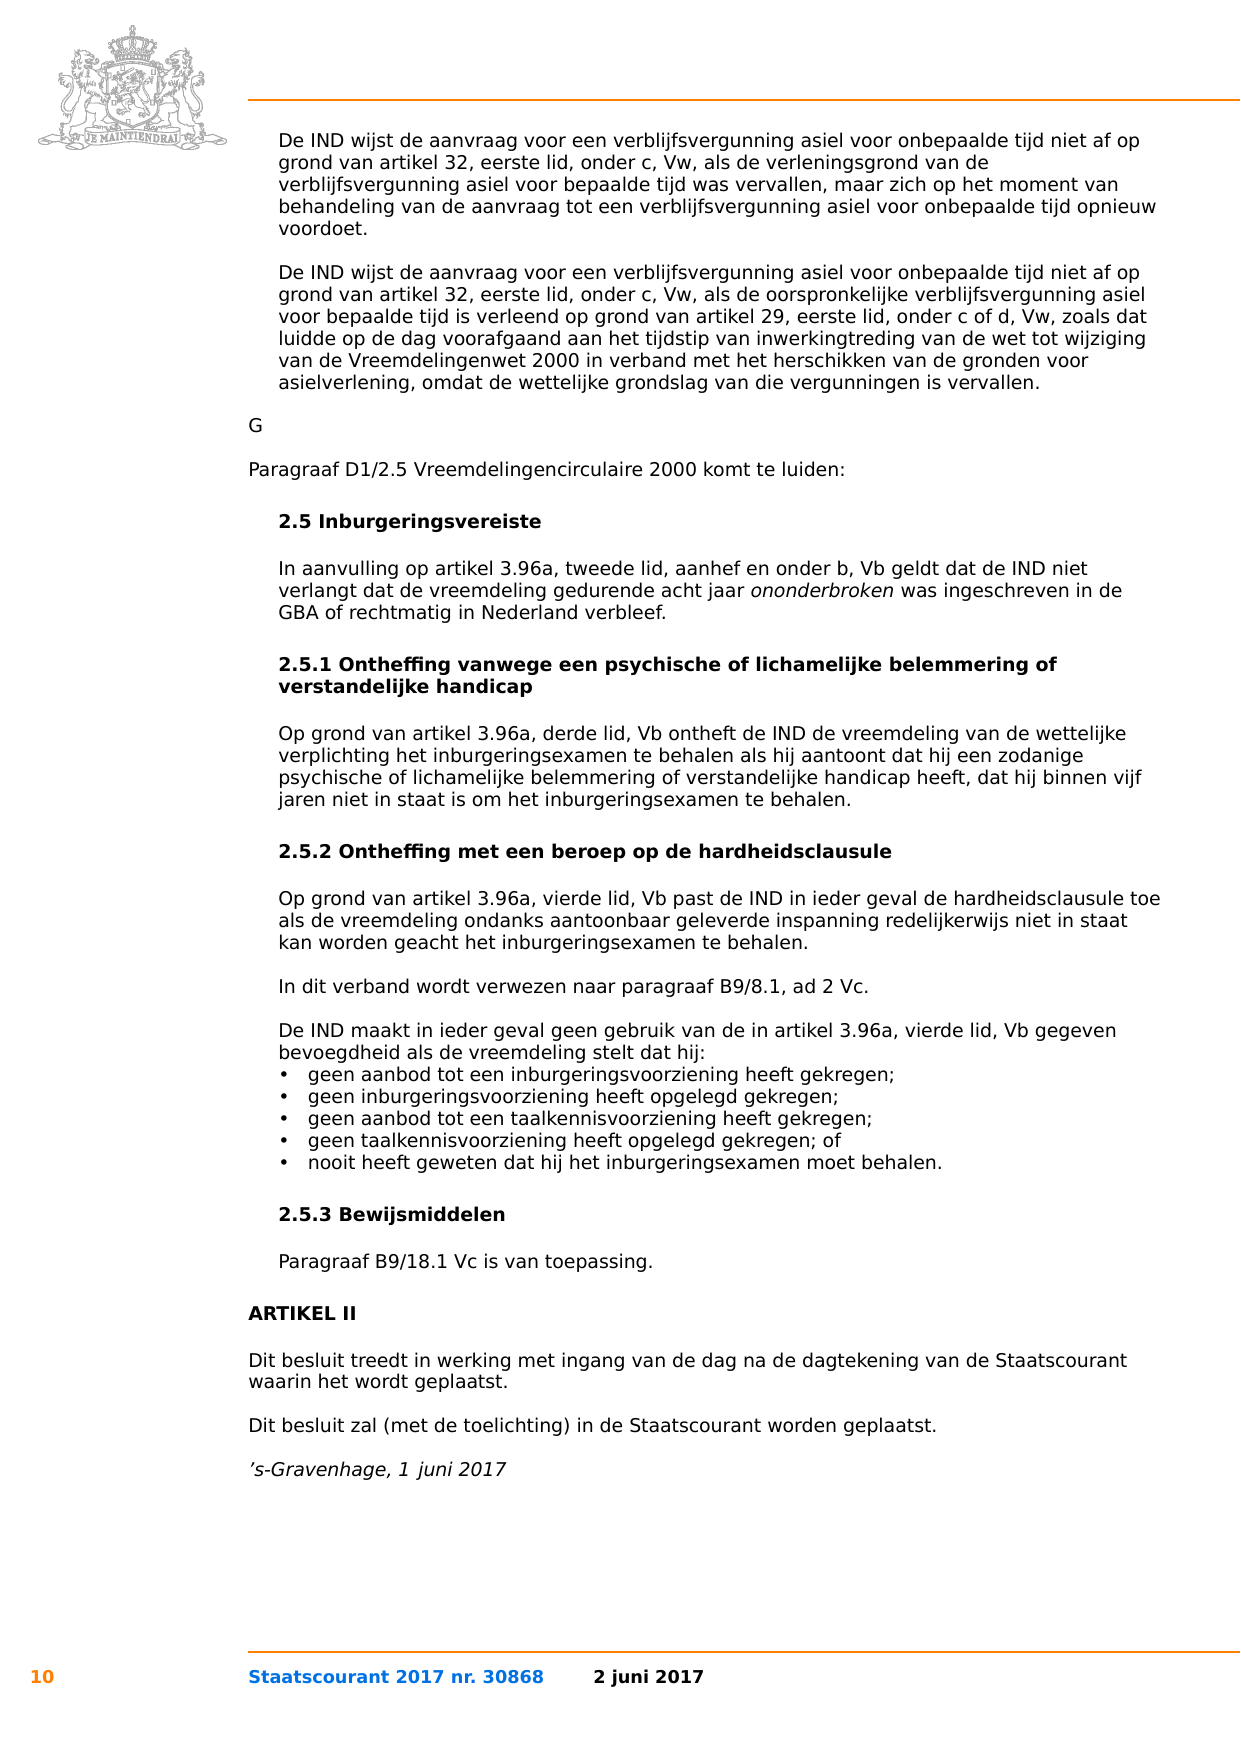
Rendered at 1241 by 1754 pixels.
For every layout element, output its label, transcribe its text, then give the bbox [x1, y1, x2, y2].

text • geen inburgeringsvoorziening heeft opgelegd gekregen; [278, 1086, 1163, 1108]
text Dit besluit treedt in werking met ingang van de dag na de dagtekening van de Staatscourant waarin het wordt geplaatst. [248, 1349, 1163, 1393]
text • nooit heeft geweten dat hij het inburgeringsexamen moet behalen. [278, 1152, 1163, 1173]
text Dit besluit zal (met de toelichting) in de Staatscourant worden geplaatst. [248, 1415, 1163, 1437]
subtitle 2.5.3 Bewijsmiddelen [278, 1203, 1163, 1226]
text De IND wijst de aanvraag voor een verblijfsvergunning asiel voor onbepaalde tijd niet af op grond van artikel 32, eerste lid, onder c, Vw, als de oorspronkelijke verblijfsvergunning asiel voor bepaalde tijd is verleend op grond van artikel 29, eerste lid, onder c of d, Vw, zoals dat luidde op de dag voorafgaand aan het tijdstip van inwerkingtreding van de wet tot wijziging van de Vreemdelingenwet 2000 in verband met het herschikken van de gronden voor asielverlening, omdat de wettelijke grondslag van die vergunningen is vervallen. [278, 262, 1163, 393]
text Op grond van artikel 3.96a, derde lid, Vb ontheft de IND de vreemdeling van de wettelijke verplichting het inburgeringsexamen te behalen als hij aantoont dat hij een zodanige psychische of lichamelijke belemmering of verstandelijke handicap heeft, dat hij binnen vijf jaren niet in staat is om het inburgeringsexamen te behalen. [278, 723, 1163, 811]
text ’s-Gravenhage, 1 juni 2017 [248, 1459, 1163, 1481]
text De IND wijst de aanvraag voor een verblijfsvergunning asiel voor onbepaalde tijd niet af op grond van artikel 32, eerste lid, onder c, Vw, als de verleningsgrond van de verblijfsvergunning asiel voor bepaalde tijd was vervallen, maar zich op het moment van behandeling van de aanvraag tot een verblijfsvergunning asiel voor onbepaalde tijd opnieuw voordoet. [278, 130, 1163, 240]
text G [248, 415, 1163, 437]
text De IND maakt in ieder geval geen gebruik van de in artikel 3.96a, vierde lid, Vb gegeven bevoegdheid als de vreemdeling stelt dat hij: [278, 1020, 1163, 1064]
subtitle 2.5.1 Ontheffing vanwege een psychische of lichamelijke belemmering of verstandelijke handicap [278, 654, 1163, 698]
text • geen aanbod tot een taalkennisvoorziening heeft gekregen; [278, 1108, 1163, 1129]
text In dit verband wordt verwezen naar paragraaf B9/8.1, ad 2 Vc. [278, 976, 1163, 998]
subtitle ARTIKEL II [248, 1302, 1163, 1324]
text • geen aanbod tot een inburgeringsvoorziening heeft gekregen; [278, 1064, 1163, 1086]
text Paragraaf D1/2.5 Vreemdelingencirculaire 2000 komt te luiden: [248, 459, 1163, 481]
text In aanvulling op artikel 3.96a, tweede lid, aanhef en onder b, Vb geldt dat de IND niet verlangt dat de vreemdeling gedurende acht jaar ononderbroken was ingeschreven in de GBA of rechtmatig in Nederland verbleef. [278, 558, 1163, 624]
subtitle 2.5.2 Ontheffing met een beroep op de hardheidsclausule [278, 841, 1163, 863]
subtitle 2.5 Inburgeringsvereiste [278, 511, 1163, 533]
picture [38, 25, 227, 150]
text Paragraaf B9/18.1 Vc is van toepassing. [278, 1251, 1163, 1272]
text • geen taalkennisvoorziening heeft opgelegd gekregen; of [278, 1129, 1163, 1152]
text Op grond van artikel 3.96a, vierde lid, Vb past de IND in ieder geval de hardheidsclausule toe als de vreemdeling ondanks aantoonbaar geleverde inspanning redelijkerwijs niet in staat kan worden geacht het inburgeringsexamen te behalen. [278, 888, 1163, 954]
